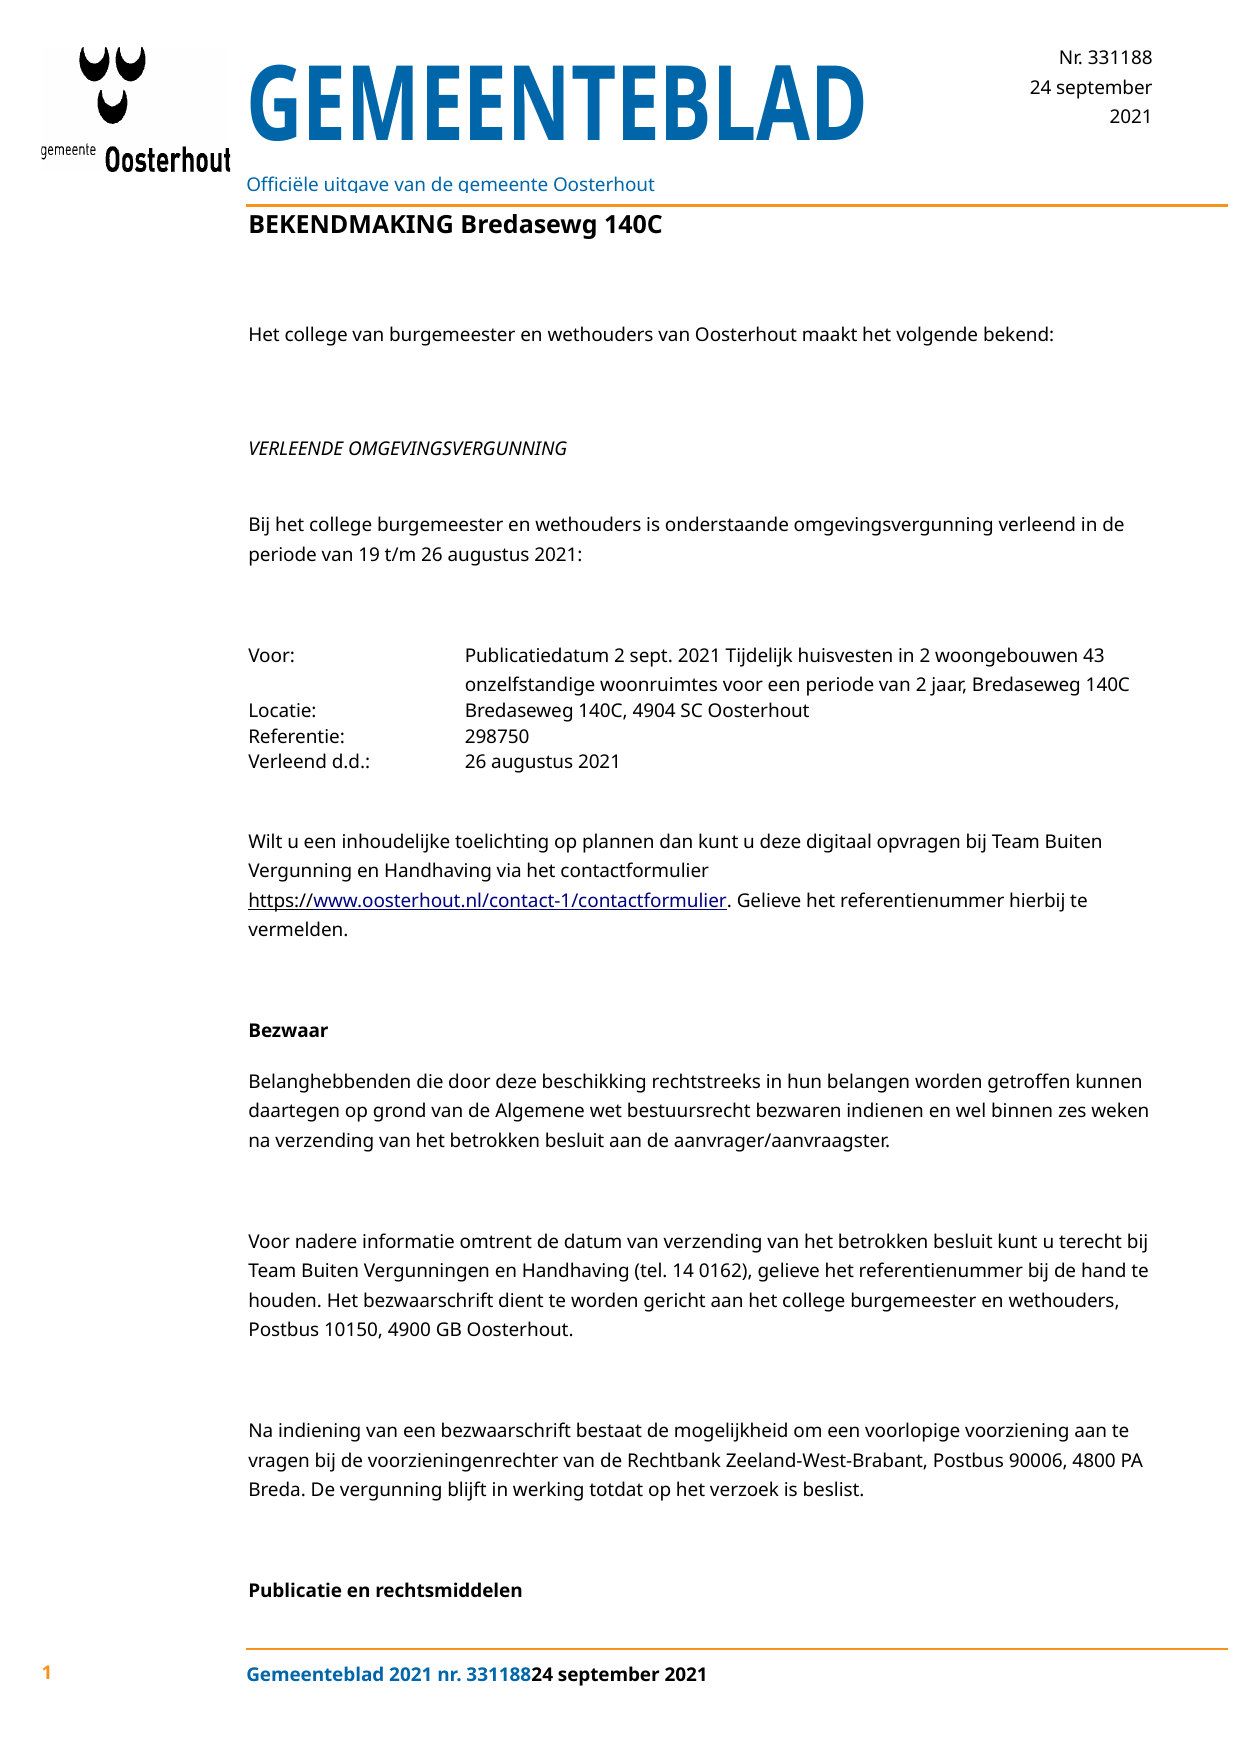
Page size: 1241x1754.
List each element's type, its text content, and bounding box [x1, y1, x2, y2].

table_header Publicatiedatum 2 sept. 2021 Tijdelijk huisvesten in 2 woongebouwen 43 onzelfstandige woonruimtes voor een periode van 2 jaar, Bredaseweg 140C [465, 642, 1152, 697]
table_cell 298750 [465, 723, 1152, 748]
text Belanghebbenden die door deze beschikking rechtstreeks in hun belangen worden getroffen kunnen daartegen op grond van de Algemene wet bestuursrecht bezwaren indienen en wel binnen zes weken na verzending van het betrokken besluit aan de aanvrager/aanvraagster. [248, 1068, 1152, 1153]
text Voor nadere informatie omtrent de datum van verzending van het betrokken besluit kunt u terecht bij Team Buiten Vergunningen en Handhaving (tel. 14 0162), gelieve het referentienummer bij de hand te houden. Het bezwaarschrift dient te worden gericht aan het college burgemeester en wethouders, Postbus 10150, 4900 GB Oosterhout. [248, 1228, 1152, 1342]
text Bij het college burgemeester en wethouders is onderstaande omgevingsvergunning verleend in de periode van 19 t/m 26 augustus 2021: [248, 511, 1152, 567]
text Bezwaar [248, 1017, 1152, 1043]
text Na indiening van een bezwaarschrift bestaat de mogelijkheid om een voorlopige voorziening aan te vragen bij de voorzieningenrechter van de Rechtbank Zeeland-West-Brabant, Postbus 90006, 4800 PA Breda. De vergunning blijft in werking totdat op het verzoek is beslist. [248, 1417, 1152, 1502]
picture [41, 47, 231, 172]
table_cell Verleend d.d.: [248, 749, 464, 774]
text VERLEENDE OMGEVINGSVERGUNNING [248, 435, 1152, 461]
text BEKENDMAKING Bredasewg 140C [248, 207, 1152, 241]
table_cell 26 augustus 2021 [465, 749, 1152, 774]
table_cell Locatie: [248, 697, 464, 723]
text Het college van burgemeester en wethouders van Oosterhout maakt het volgende bekend: [248, 321, 1152, 346]
table_cell Bredaseweg 140C, 4904 SC Oosterhout [465, 697, 1152, 723]
table_cell Referentie: [248, 723, 464, 748]
text Wilt u een inhoudelijke toelichting op plannen dan kunt u deze digitaal opvragen bij Team Buiten Vergunning en Handhaving via het contactformulier https://www.oosterhout.nl/contact-1/contactformulier. Gelieve het referentienummer hierbij te vermelden. [248, 828, 1152, 942]
table_header Voor: [248, 642, 464, 697]
text Publicatie en rechtsmiddelen [248, 1577, 1152, 1603]
